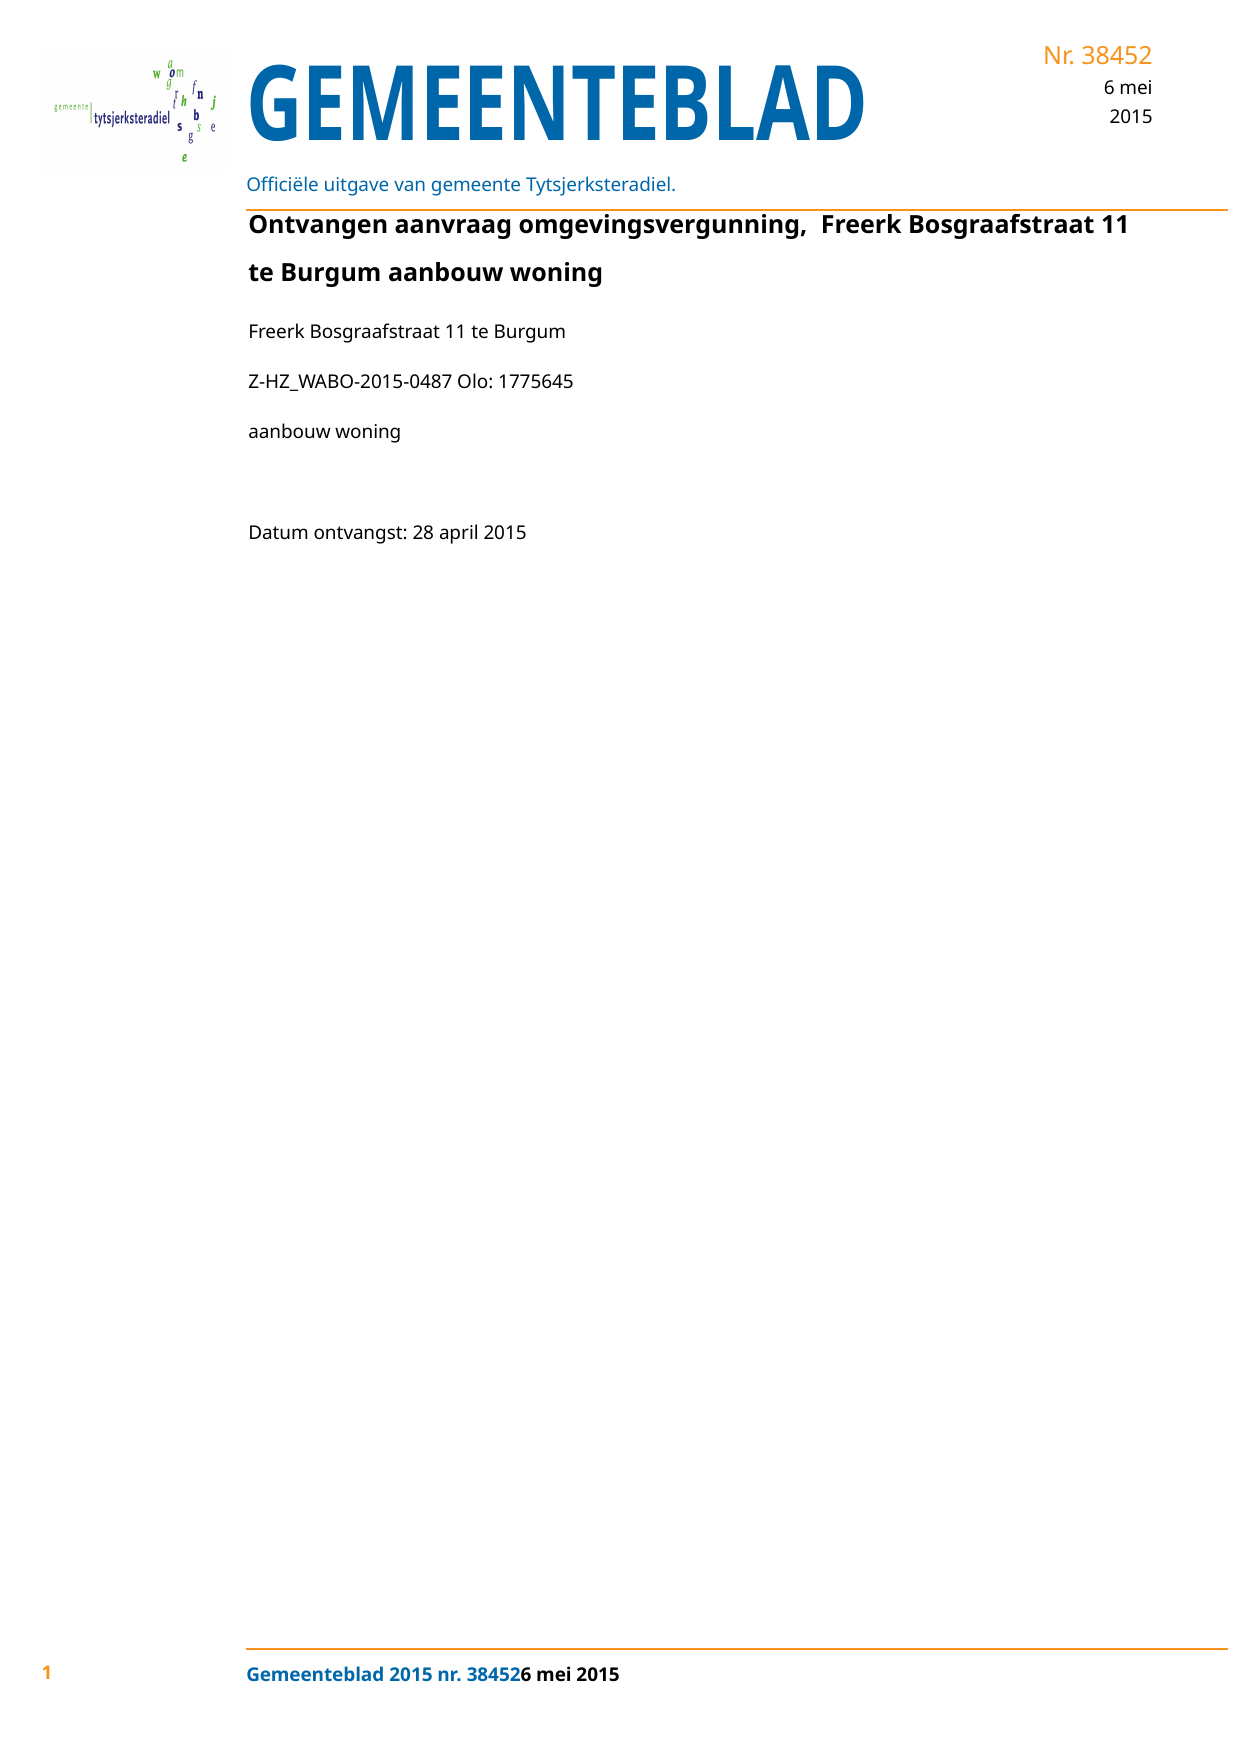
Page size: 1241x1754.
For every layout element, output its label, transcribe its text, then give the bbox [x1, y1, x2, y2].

text Datum ontvangst: 28 april 2015 [248, 519, 1152, 545]
text Z-HZ_WABO-2015-0487 Olo: 1775645 [248, 368, 1152, 394]
picture [41, 47, 231, 172]
text Ontvangen aanvraag omgevingsvergunning, Freerk Bosgraafstraat 11 te Burgum aanbouw woning [248, 211, 1152, 288]
text Freerk Bosgraafstraat 11 te Burgum [248, 318, 1152, 344]
text aanbouw woning [248, 419, 1152, 444]
